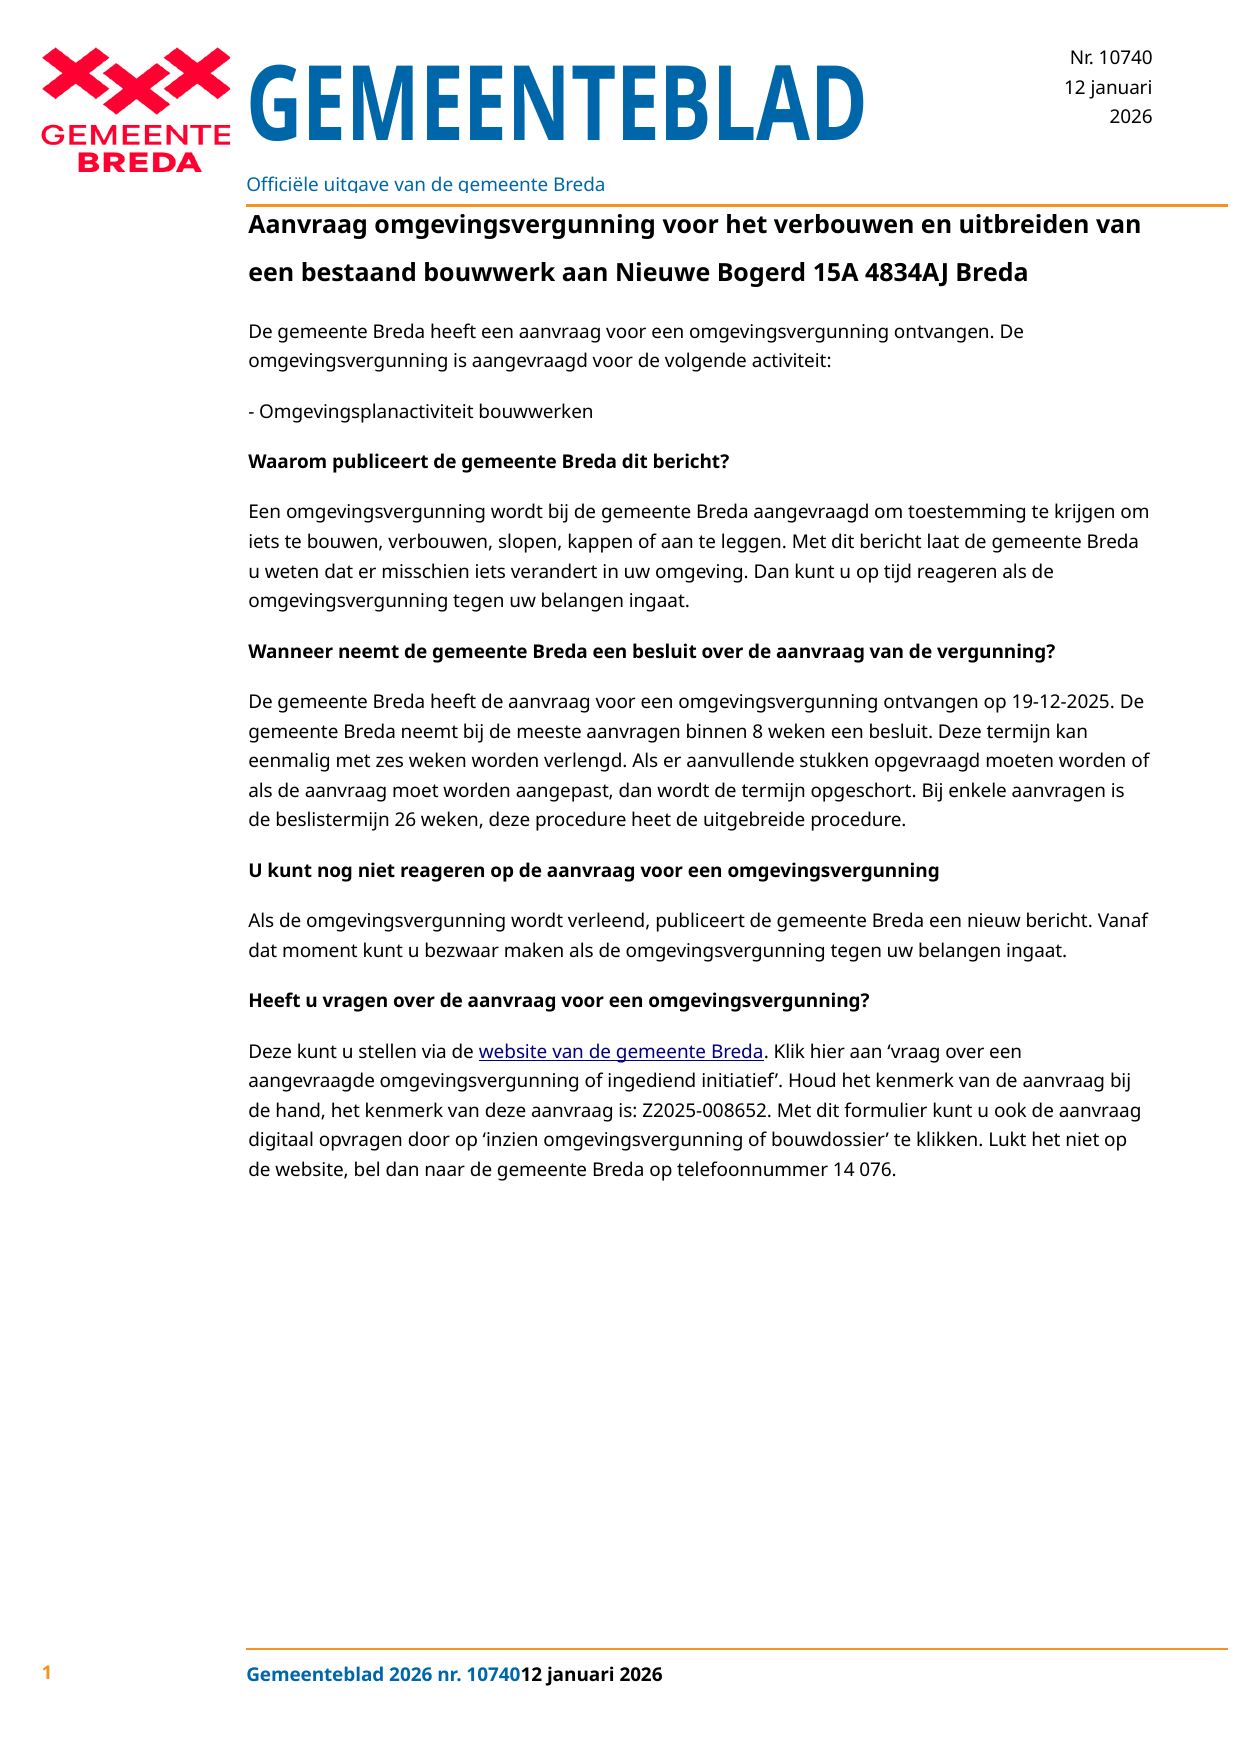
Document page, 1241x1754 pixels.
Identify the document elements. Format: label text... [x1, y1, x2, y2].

text - Omgevingsplanactiviteit bouwwerken [248, 398, 1152, 424]
text Deze kunt u stellen via de website van de gemeente Breda. Klik hier aan ‘vraag over een aangevraagde omgevingsvergunning of ingediend initiatief’. Houd het kenmerk van de aanvraag bij de hand, het kenmerk van deze aanvraag is: Z2025-008652. Met dit formulier kunt u ook de aanvraag digitaal opvragen door op ‘inzien omgevingsvergunning of bouwdossier’ te klikken. Lukt het niet op de website, bel dan naar de gemeente Breda op telefoonnummer 14 076. [248, 1038, 1152, 1182]
text De gemeente Breda heeft een aanvraag voor een omgevingsvergunning ontvangen. De omgevingsvergunning is aangevraagd voor de volgende activiteit: [248, 318, 1152, 373]
text Waarom publiceert de gemeente Breda dit bericht? [248, 448, 1152, 474]
text De gemeente Breda heeft de aanvraag voor een omgevingsvergunning ontvangen op 19-12-2025. De gemeente Breda neemt bij de meeste aanvragen binnen 8 weken een besluit. Deze termijn kan eenmalig met zes weken worden verlengd. Als er aanvullende stukken opgevraagd moeten worden of als de aanvraag moet worden aangepast, dan wordt de termijn opgeschort. Bij enkele aanvragen is de beslistermijn 26 weken, deze procedure heet de uitgebreide procedure. [248, 688, 1152, 832]
text Heeft u vragen over de aanvraag voor een omgevingsvergunning? [248, 987, 1152, 1013]
text Een omgevingsvergunning wordt bij de gemeente Breda aangevraagd om toestemming te krijgen om iets te bouwen, verbouwen, slopen, kappen of aan te leggen. Met dit bericht laat de gemeente Breda u weten dat er misschien iets verandert in uw omgeving. Dan kunt u op tijd reageren als de omgevingsvergunning tegen uw belangen ingaat. [248, 499, 1152, 613]
text Wanneer neemt de gemeente Breda een besluit over de aanvraag van de vergunning? [248, 638, 1152, 664]
text U kunt nog niet reageren op de aanvraag voor een omgevingsvergunning [248, 857, 1152, 883]
text Als de omgevingsvergunning wordt verleend, publiceert de gemeente Breda een nieuw bericht. Vanaf dat moment kunt u bezwaar maken als de omgevingsvergunning tegen uw belangen ingaat. [248, 907, 1152, 963]
picture [41, 47, 231, 172]
text Aanvraag omgevingsvergunning voor het verbouwen en uitbreiden van een bestaand bouwwerk aan Nieuwe Bogerd 15A 4834AJ Breda [248, 207, 1152, 288]
